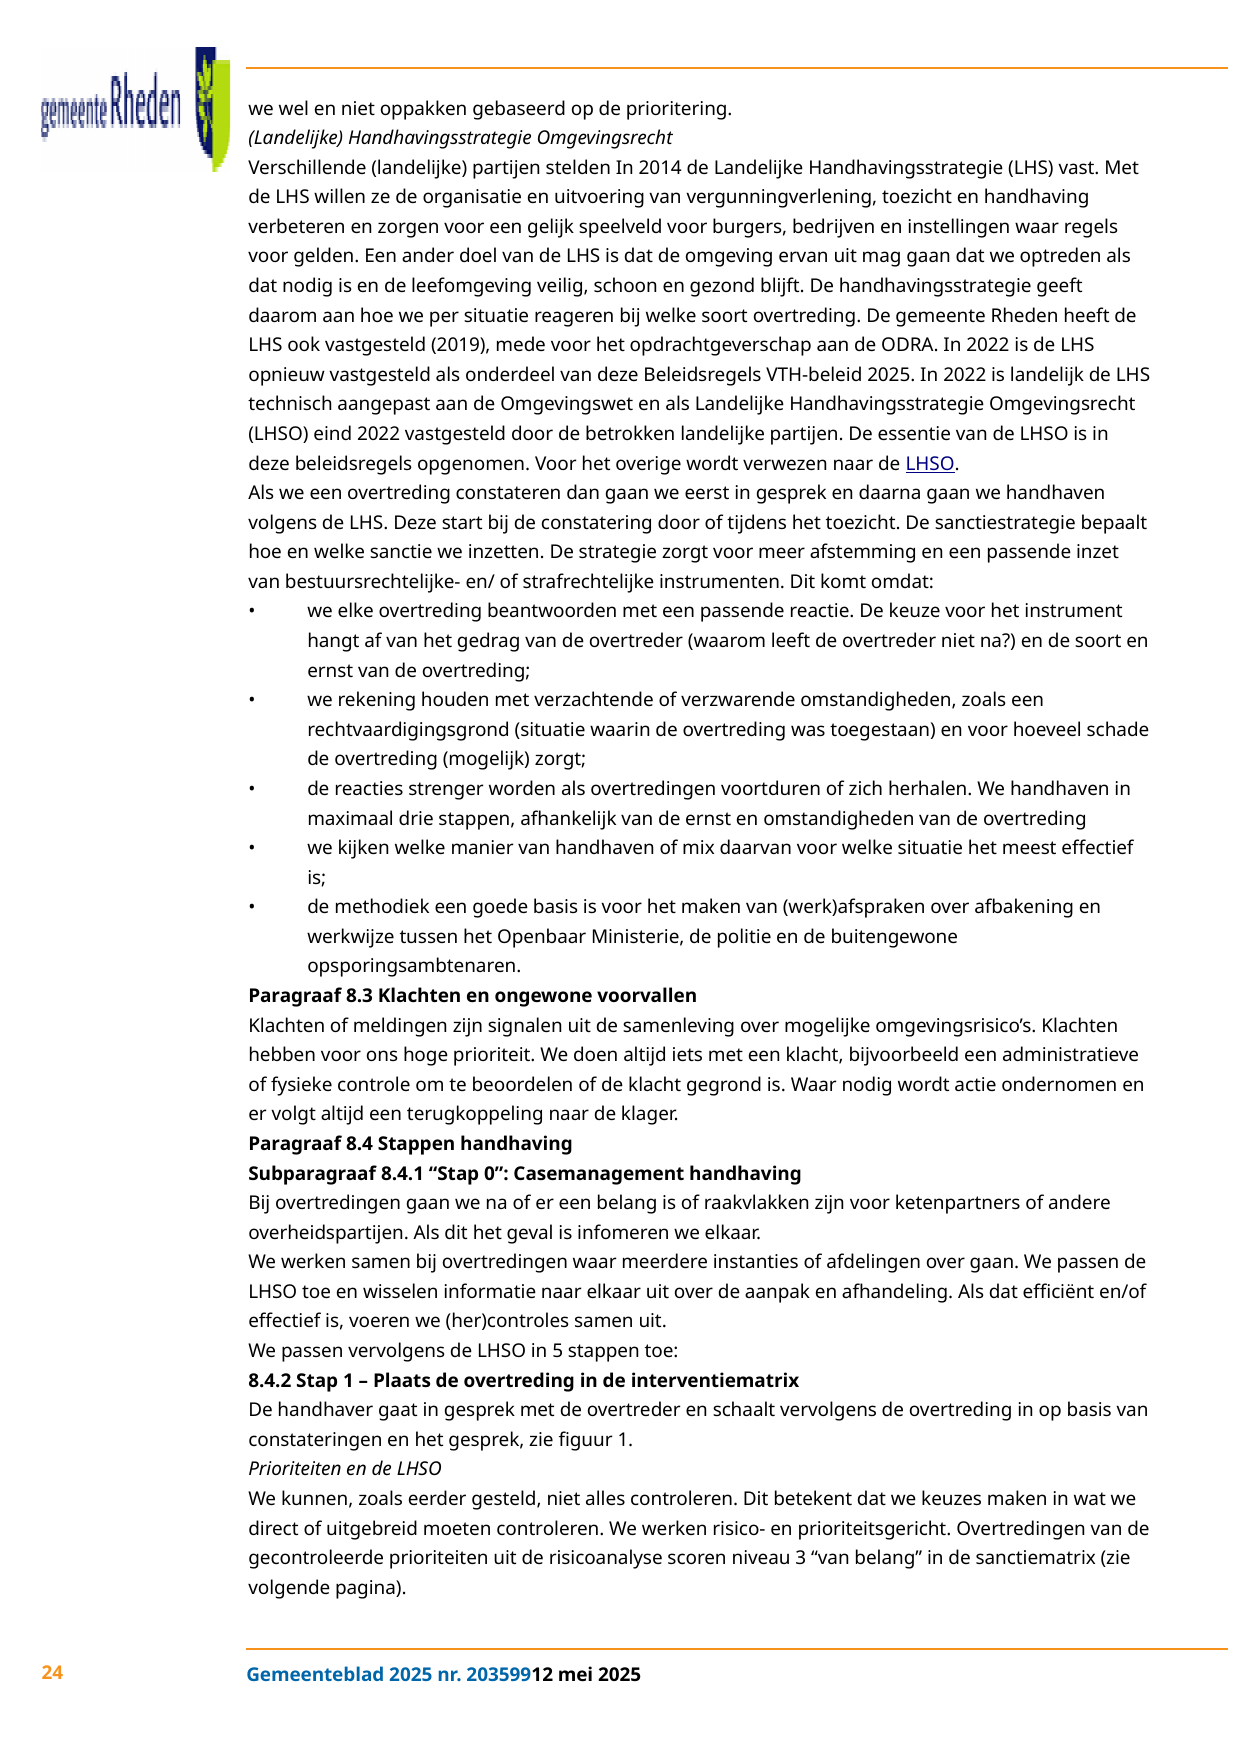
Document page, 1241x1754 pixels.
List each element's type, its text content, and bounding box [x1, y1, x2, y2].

text Subparagraaf 8.4.1 “Stap 0”: Casemanagement handhaving [248, 1160, 1152, 1186]
text we wel en niet oppakken gebaseerd op de prioritering. [248, 95, 1152, 121]
list de methodiek een goede basis is voor het maken van (werk)afspraken over afbakening en werkwijze tussen het Openbaar Ministerie, de politie en de buitengewone opsporingsambtenaren. [248, 893, 1152, 978]
text Klachten of meldingen zijn signalen uit de samenleving over mogelijke omgevingsrisico’s. Klachten hebben voor ons hoge prioriteit. We doen altijd iets met een klacht, bijvoorbeeld een administratieve of fysieke controle om te beoordelen of de klacht gegrond is. Waar nodig wordt actie ondernomen en er volgt altijd een terugkoppeling naar de klager. [248, 1012, 1152, 1126]
text De handhaver gaat in gesprek met de overtreder en schaalt vervolgens de overtreding in op basis van constateringen en het gesprek, zie figuur 1. [248, 1396, 1152, 1452]
list de reacties strenger worden als overtredingen voortduren of zich herhalen. We handhaven in maximaal drie stappen, afhankelijk van de ernst en omstandigheden van de overtreding [248, 775, 1152, 831]
text Bij overtredingen gaan we na of er een belang is of raakvlakken zijn voor ketenpartners of andere overheidspartijen. Als dit het geval is infomeren we elkaar. [248, 1189, 1152, 1245]
text Verschillende (landelijke) partijen stelden In 2014 de Landelijke Handhavingsstrategie (LHS) vast. Met de LHS willen ze de organisatie en uitvoering van vergunningverlening, toezicht en handhaving verbeteren en zorgen voor een gelijk speelveld voor burgers, bedrijven en instellingen waar regels voor gelden. Een ander doel van de LHS is dat de omgeving ervan uit mag gaan dat we optreden als dat nodig is en de leefomgeving veilig, schoon en gezond blijft. De handhavingsstrategie geeft daarom aan hoe we per situatie reageren bij welke soort overtreding. De gemeente Rheden heeft de LHS ook vastgesteld (2019), mede voor het opdrachtgeverschap aan de ODRA. In 2022 is de LHS opnieuw vastgesteld als onderdeel van deze Beleidsregels VTH-beleid 2025. In 2022 is landelijk de LHS technisch aangepast aan de Omgevingswet en als Landelijke Handhavingsstrategie Omgevingsrecht (LHSO) eind 2022 vastgesteld door de betrokken landelijke partijen. De essentie van de LHSO is in deze beleidsregels opgenomen. Voor het overige wordt verwezen naar de LHSO. [248, 154, 1152, 476]
text (Landelijke) Handhavingsstrategie Omgevingsrecht [248, 124, 1152, 150]
list we elke overtreding beantwoorden met een passende reactie. De keuze voor het instrument hangt af van het gedrag van de overtreder (waarom leeft de overtreder niet na?) en de soort en ernst van de overtreding; [248, 598, 1152, 683]
list we rekening houden met verzachtende of verzwarende omstandigheden, zoals een rechtvaardigingsgrond (situatie waarin de overtreding was toegestaan) en voor hoeveel schade de overtreding (mogelijk) zorgt; [248, 686, 1152, 771]
text Als we een overtreding constateren dan gaan we eerst in gesprek en daarna gaan we handhaven volgens de LHS. Deze start bij de constatering door of tijdens het toezicht. De sanctiestrategie bepaalt hoe en welke sanctie we inzetten. De strategie zorgt voor meer afstemming en een passende inzet van bestuursrechtelijke- en/ of strafrechtelijke instrumenten. Dit komt omdat: [248, 479, 1152, 594]
text 8.4.2 Stap 1 – Plaats de overtreding in de interventiematrix [248, 1367, 1152, 1393]
list we kijken welke manier van handhaven of mix daarvan voor welke situatie het meest effectief is; [248, 834, 1152, 890]
text We werken samen bij overtredingen waar meerdere instanties of afdelingen over gaan. We passen de LHSO toe en wisselen informatie naar elkaar uit over de aanpak en afhandeling. Als dat efficiënt en/of effectief is, voeren we (her)controles samen uit. [248, 1248, 1152, 1333]
text Prioriteiten en de LHSO [248, 1456, 1152, 1481]
text We kunnen, zoals eerder gesteld, niet alles controleren. Dit betekent dat we keuzes maken in wat we direct of uitgebreid moeten controleren. We werken risico- en prioriteitsgericht. Overtredingen van de gecontroleerde prioriteiten uit de risicoanalyse scoren niveau 3 “van belang” in de sanctiematrix (zie volgende pagina). [248, 1485, 1152, 1600]
text We passen vervolgens de LHSO in 5 stappen toe: [248, 1337, 1152, 1363]
text Paragraaf 8.4 Stappen handhaving [248, 1130, 1152, 1156]
text Paragraaf 8.3 Klachten en ongewone voorvallen [248, 982, 1152, 1008]
picture [41, 47, 231, 172]
